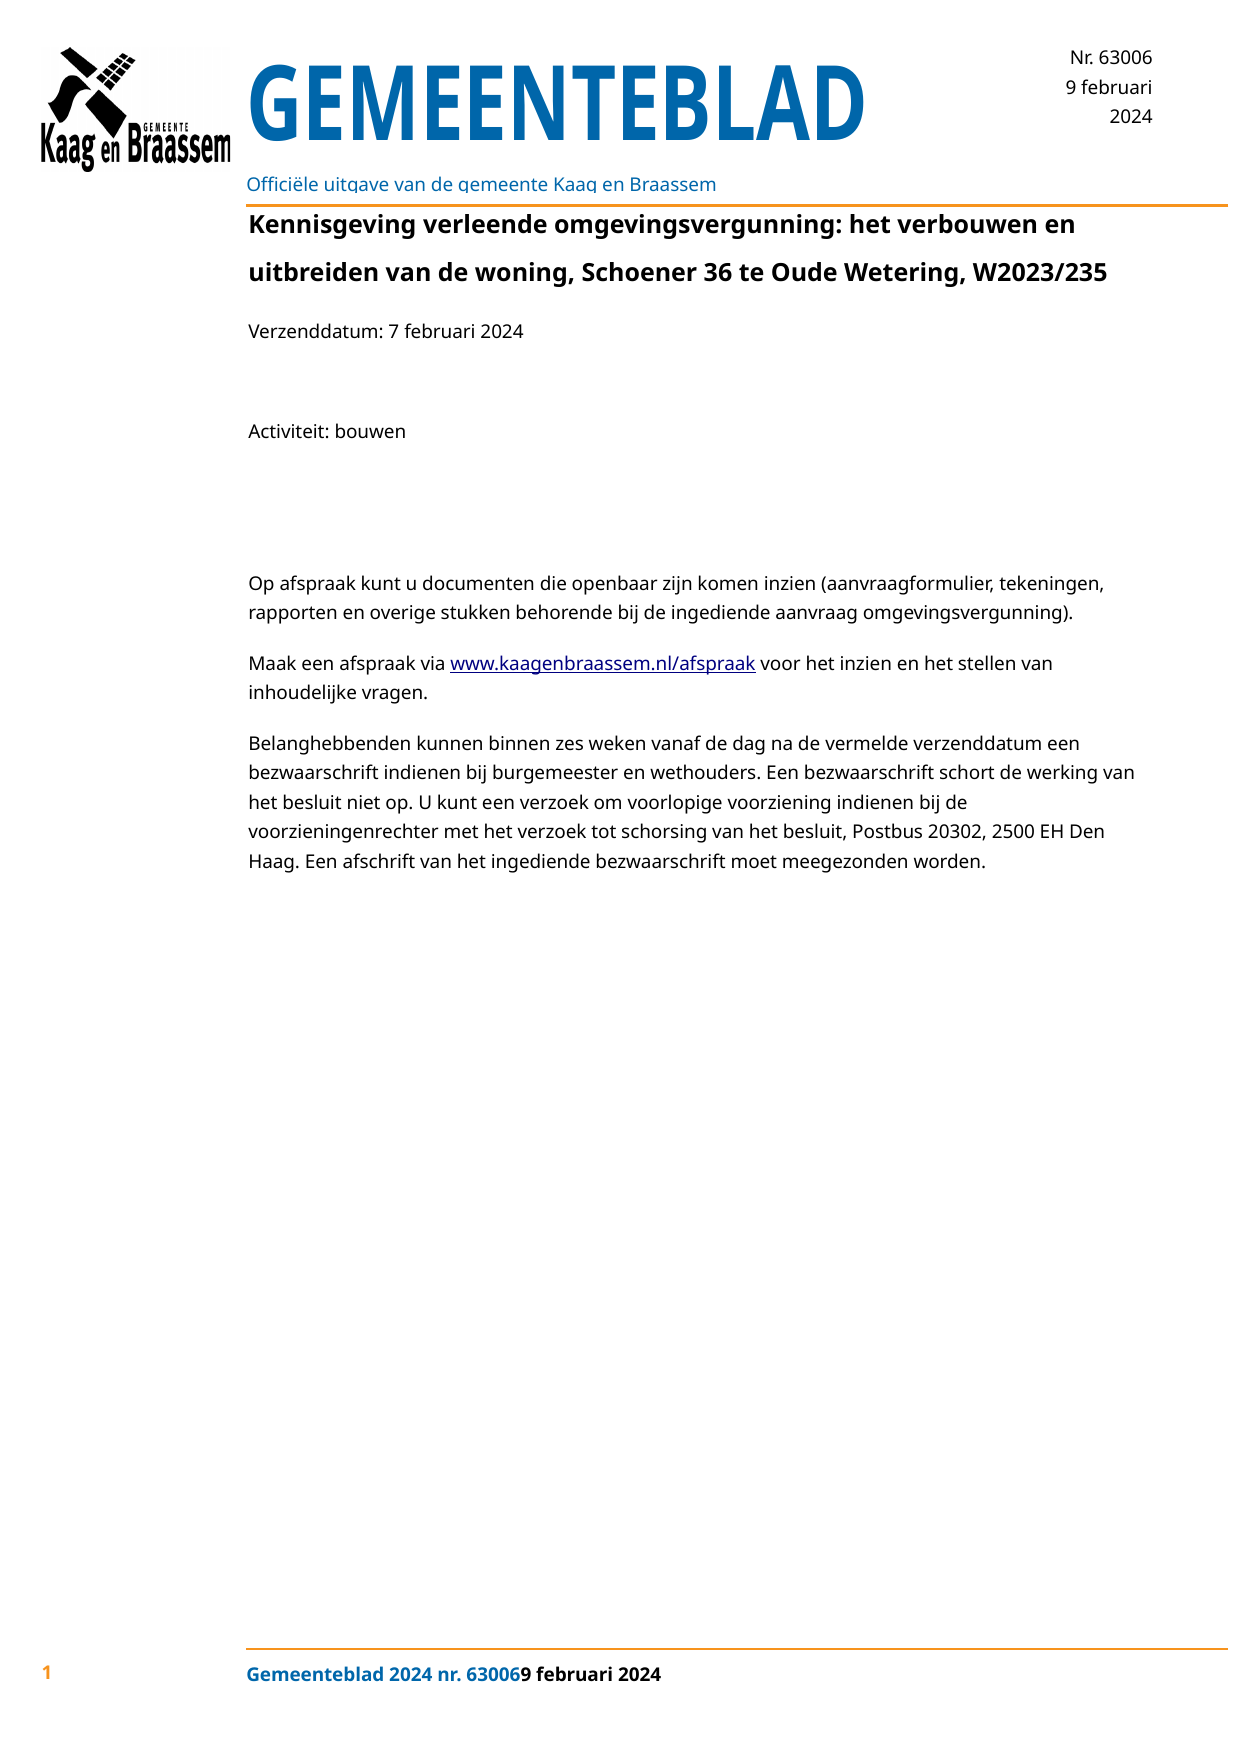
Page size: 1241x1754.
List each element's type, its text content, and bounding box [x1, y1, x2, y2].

text Op afspraak kunt u documenten die openbaar zijn komen inzien (aanvraagformulier, tekeningen, rapporten en overige stukken behorende bij de ingediende aanvraag omgevingsvergunning). [248, 570, 1152, 625]
text Belanghebbenden kunnen binnen zes weken vanaf de dag na de vermelde verzenddatum een bezwaarschrift indienen bij burgemeester en wethouders. Een bezwaarschrift schort de werking van het besluit niet op. U kunt een verzoek om voorlopige voorziening indienen bij de voorzieningenrechter met het verzoek tot schorsing van het besluit, Postbus 20302, 2500 EH Den Haag. Een afschrift van het ingediende bezwaarschrift moet meegezonden worden. [248, 730, 1152, 874]
picture [41, 47, 231, 172]
text Maak een afspraak via www.kaagenbraassem.nl/afspraak voor het inzien en het stellen van inhoudelijke vragen. [248, 650, 1152, 705]
text Activiteit: bouwen [248, 419, 1152, 444]
text Verzenddatum: 7 februari 2024 [248, 318, 1152, 344]
text Kennisgeving verleende omgevingsvergunning: het verbouwen en uitbreiden van de woning, Schoener 36 te Oude Wetering, W2023/235 [248, 207, 1152, 288]
